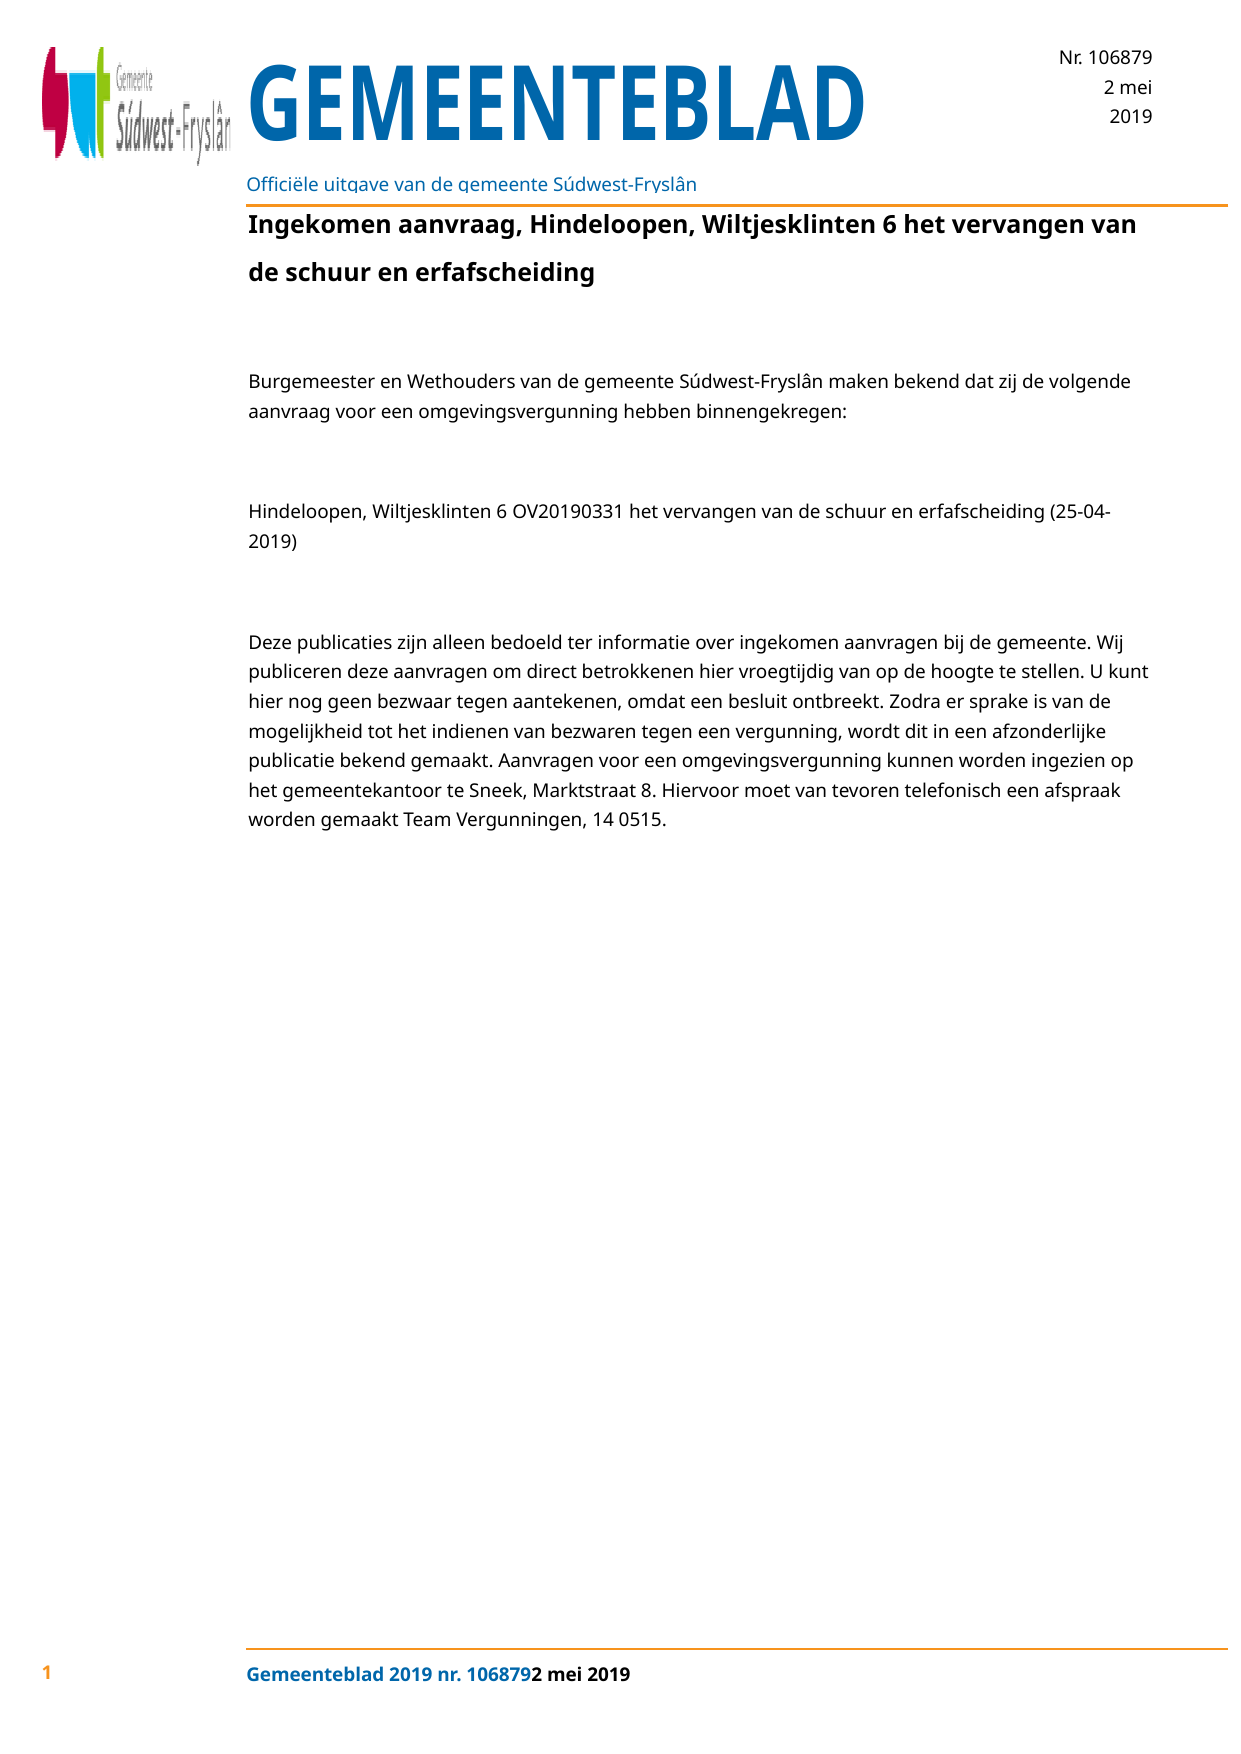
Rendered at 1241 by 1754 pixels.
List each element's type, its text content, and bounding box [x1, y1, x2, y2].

picture [41, 47, 231, 172]
text Deze publicaties zijn alleen bedoeld ter informatie over ingekomen aanvragen bij de gemeente. Wij publiceren deze aanvragen om direct betrokkenen hier vroegtijdig van op de hoogte te stellen. U kunt hier nog geen bezwaar tegen aantekenen, omdat een besluit ontbreekt. Zodra er sprake is van de mogelijkheid tot het indienen van bezwaren tegen een vergunning, wordt dit in een afzonderlijke publicatie bekend gemaakt. Aanvragen voor een omgevingsvergunning kunnen worden ingezien op het gemeentekantoor te Sneek, Marktstraat 8. Hiervoor moet van tevoren telefonisch een afspraak worden gemaakt Team Vergunningen, 14 0515. [248, 629, 1152, 832]
text Ingekomen aanvraag, Hindeloopen, Wiltjesklinten 6 het vervangen van de schuur en erfafscheiding [248, 207, 1152, 288]
text Burgemeester en Wethouders van de gemeente Súdwest-Fryslân maken bekend dat zij de volgende aanvraag voor een omgevingsvergunning hebben binnengekregen: [248, 368, 1152, 424]
text Hindeloopen, Wiltjesklinten 6 OV20190331 het vervangen van de schuur en erfafscheiding (25-04-2019) [248, 499, 1152, 554]
